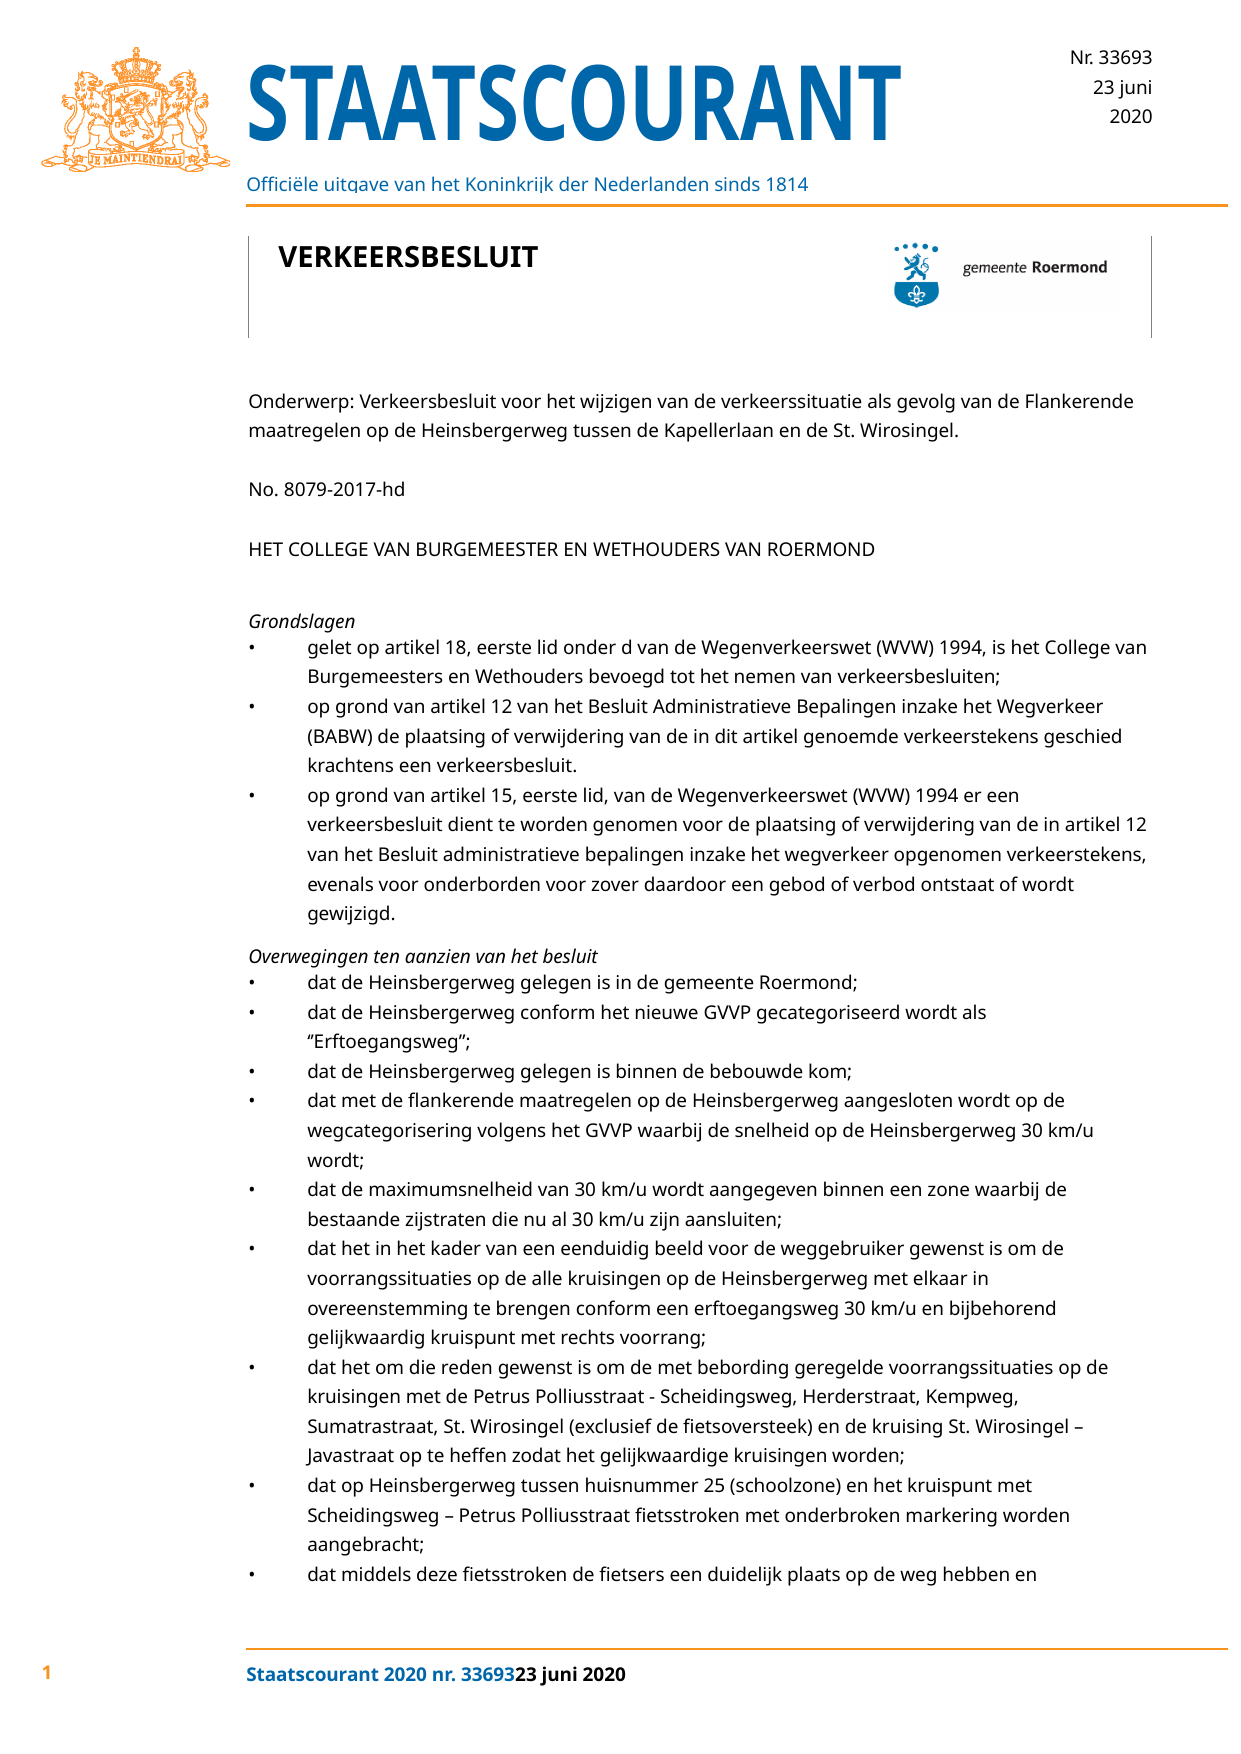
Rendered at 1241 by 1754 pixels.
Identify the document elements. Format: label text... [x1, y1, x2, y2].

table_header VERKEERSBESLUIT [249, 236, 850, 338]
list dat de Heinsbergerweg conform het nieuwe GVVP gecategoriseerd wordt als ‘’Erftoegangsweg”; [248, 999, 1152, 1054]
list gelet op artikel 18, eerste lid onder d van de Wegenverkeerswet (WVW) 1994, is het College van Burgemeesters en Wethouders bevoegd tot het nemen van verkeersbesluiten; [248, 634, 1152, 689]
list dat de Heinsbergerweg gelegen is in de gemeente Roermond; [248, 969, 1152, 995]
list dat het om die reden gewenst is om de met bebording geregelde voorrangssituaties op de kruisingen met de Petrus Polliusstraat - Scheidingsweg, Herderstraat, Kempweg, Sumatrastraat, St. Wirosingel (exclusief de fietsoversteek) en de kruising St. Wirosingel – Javastraat op te heffen zodat het gelijkwaardige kruisingen worden; [248, 1354, 1152, 1468]
list op grond van artikel 15, eerste lid, van de Wegenverkeerswet (WVW) 1994 er een verkeersbesluit dient te worden genomen voor de plaatsing of verwijdering van de in artikel 12 van het Besluit administratieve bepalingen inzake het wegverkeer opgenomen verkeerstekens, evenals voor onderborden voor zover daardoor een gebod of verbod ontstaat of wordt gewijzigd. [248, 782, 1152, 926]
list dat het in het kader van een eenduidig beeld voor de weggebruiker gewenst is om de voorrangssituaties op de alle kruisingen op de Heinsbergerweg met elkaar in overeenstemming te brengen conform een erftoegangsweg 30 km/u en bijbehorend gelijkwaardig kruispunt met rechts voorrang; [248, 1236, 1152, 1350]
list op grond van artikel 12 van het Besluit Administratieve Bepalingen inzake het Wegverkeer (BABW) de plaatsing of verwijdering van de in dit artikel genoemde verkeerstekens geschied krachtens een verkeersbesluit. [248, 693, 1152, 778]
list dat met de flankerende maatregelen op de Heinsbergerweg aangesloten wordt op de wegcategorisering volgens het GVVP waarbij de snelheid op de Heinsbergerweg 30 km/u wordt; [248, 1088, 1152, 1172]
text Grondslagen [248, 608, 1152, 634]
picture [41, 47, 231, 172]
text HET COLLEGE VAN BURGEMEESTER EN WETHOUDERS VAN ROERMOND [248, 536, 1152, 561]
text Onderwerp: Verkeersbesluit voor het wijzigen van de verkeerssituatie als gevolg van de Flankerende maatregelen op de Heinsbergerweg tussen de Kapellerlaan en de St. Wirosingel. [248, 388, 1152, 443]
list dat de Heinsbergerweg gelegen is binnen de bebouwde kom; [248, 1058, 1152, 1084]
picture [882, 236, 1119, 312]
table_header [850, 236, 1151, 338]
text No. 8079-2017-hd [248, 477, 1152, 502]
text Overwegingen ten aanzien van het besluit [248, 943, 1152, 969]
list dat middels deze fietsstroken de fietsers een duidelijk plaats op de weg hebben en [248, 1561, 1152, 1587]
list dat op Heinsbergerweg tussen huisnummer 25 (schoolzone) en het kruispunt met Scheidingsweg – Petrus Polliusstraat fietsstroken met onderbroken markering worden aangebracht; [248, 1472, 1152, 1557]
list dat de maximumsnelheid van 30 km/u wordt aangegeven binnen een zone waarbij de bestaande zijstraten die nu al 30 km/u zijn aansluiten; [248, 1176, 1152, 1232]
